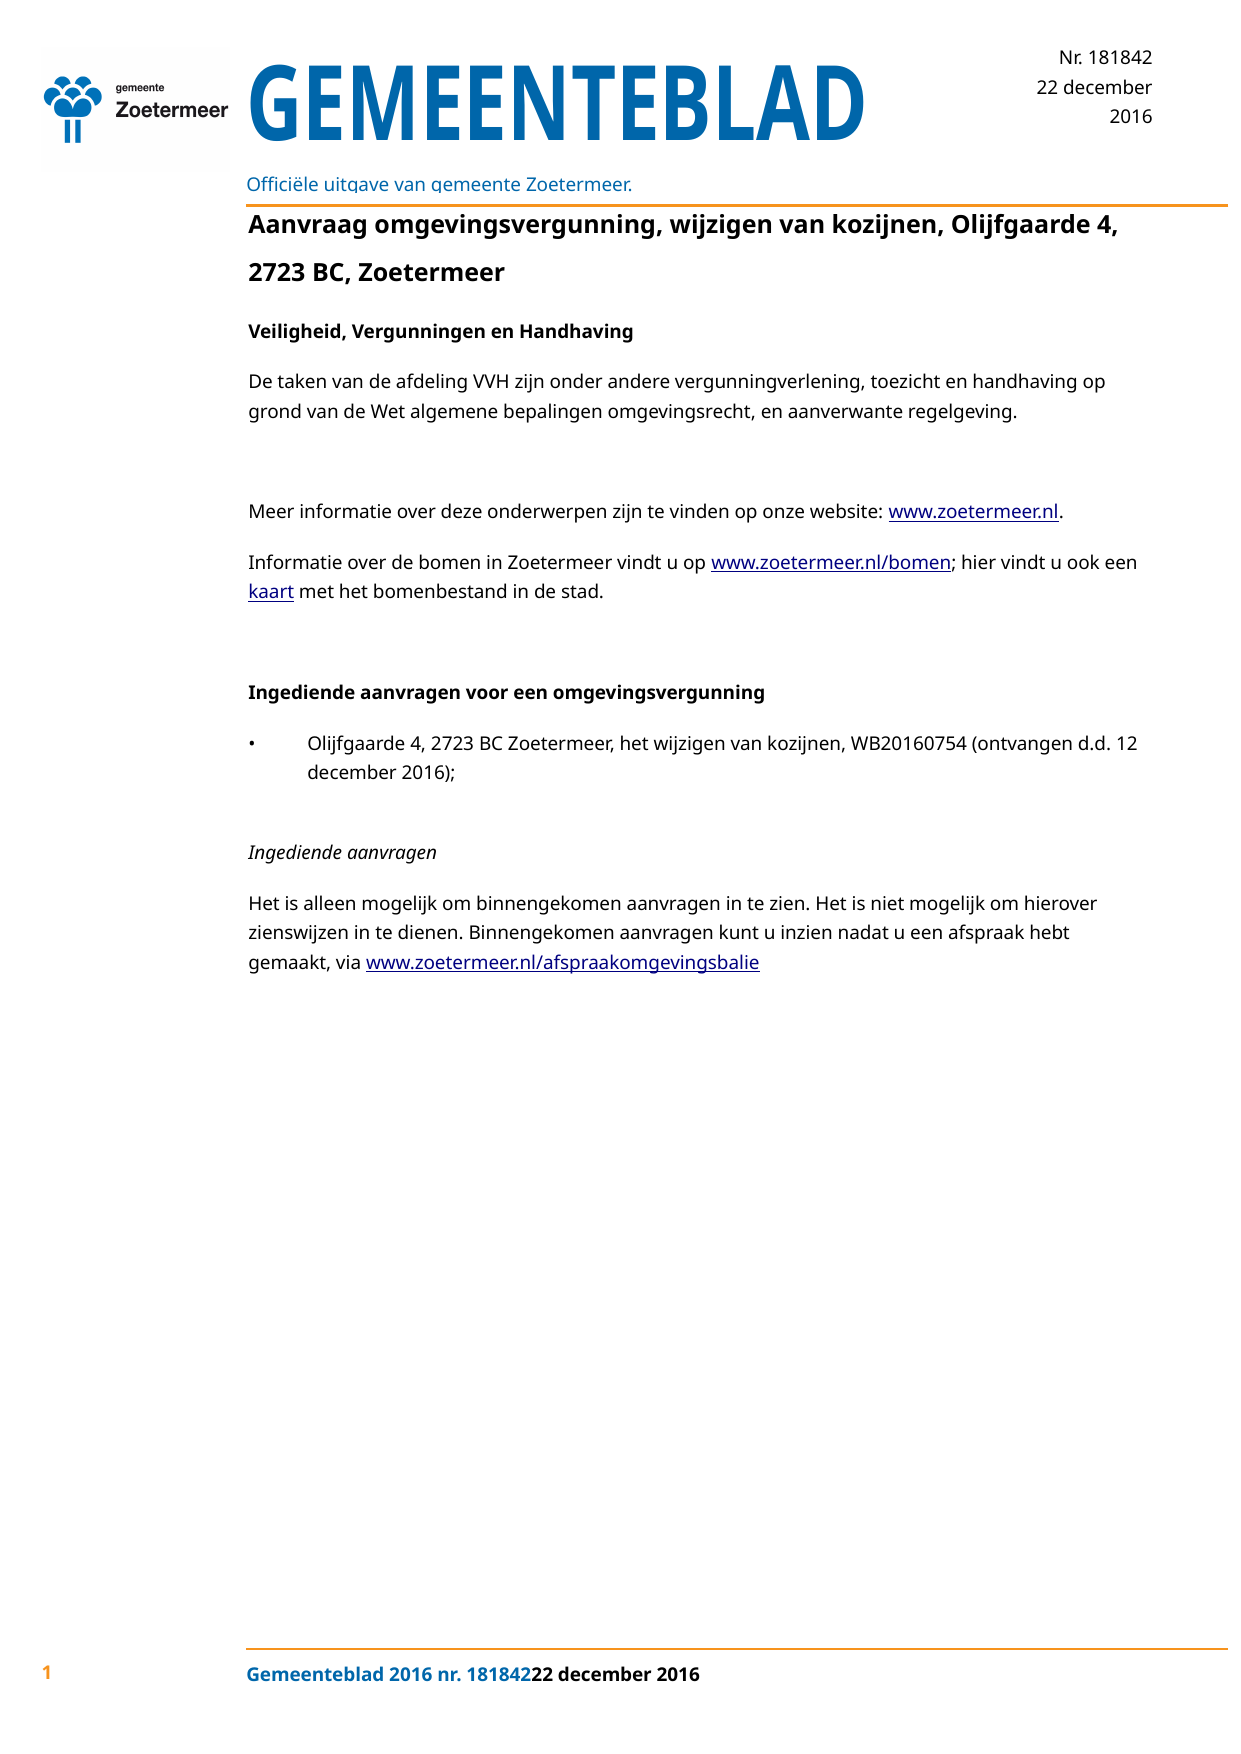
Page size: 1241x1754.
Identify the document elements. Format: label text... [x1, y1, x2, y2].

text Aanvraag omgevingsvergunning, wijzigen van kozijnen, Olijfgaarde 4, 2723 BC, Zoetermeer [248, 207, 1152, 288]
text Ingediende aanvragen [248, 839, 1152, 865]
picture [41, 47, 231, 172]
text Meer informatie over deze onderwerpen zijn te vinden op onze website: www.zoetermeer.nl. [248, 499, 1152, 524]
text Het is alleen mogelijk om binnengekomen aanvragen in te zien. Het is niet mogelijk om hierover zienswijzen in te dienen. Binnengekomen aanvragen kunt u inzien nadat u een afspraak hebt gemaakt, via www.zoetermeer.nl/afspraakomgevingsbalie [248, 890, 1152, 975]
text De taken van de afdeling VVH zijn onder andere vergunningverlening, toezicht en handhaving op grond van de Wet algemene bepalingen omgevingsrecht, en aanverwante regelgeving. [248, 368, 1152, 424]
text Informatie over de bomen in Zoetermeer vindt u op www.zoetermeer.nl/bomen; hier vindt u ook een kaart met het bomenbestand in de stad. [248, 549, 1152, 604]
list Olijfgaarde 4, 2723 BC Zoetermeer, het wijzigen van kozijnen, WB20160754 (ontvangen d.d. 12 december 2016); [248, 730, 1152, 785]
text Ingediende aanvragen voor een omgevingsvergunning [248, 679, 1152, 705]
text Veiligheid, Vergunningen en Handhaving [248, 318, 1152, 344]
